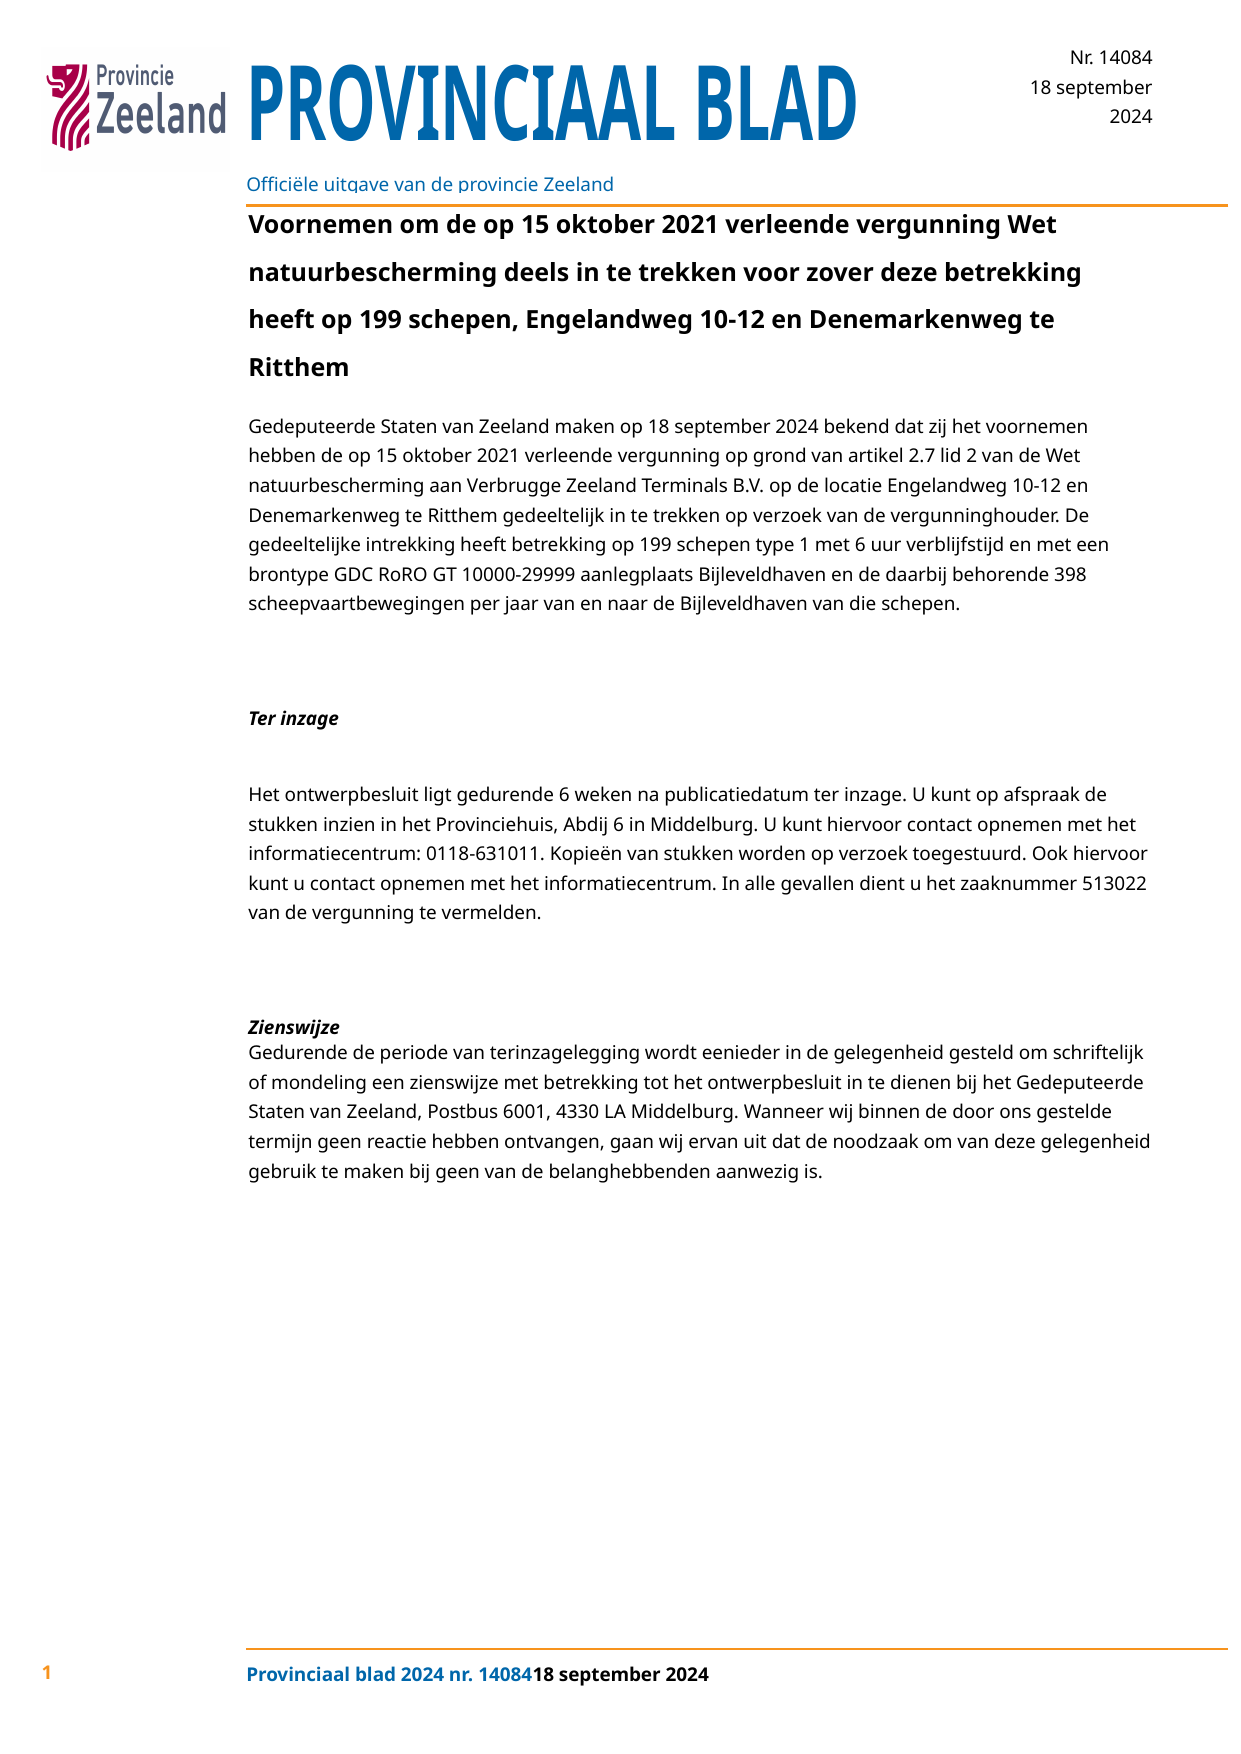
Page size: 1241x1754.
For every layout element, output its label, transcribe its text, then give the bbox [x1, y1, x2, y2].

picture [41, 47, 231, 172]
text Ter inzage [248, 705, 1152, 731]
text Het ontwerpbesluit ligt gedurende 6 weken na publicatiedatum ter inzage. U kunt op afspraak de stukken inzien in het Provinciehuis, Abdij 6 in Middelburg. U kunt hiervoor contact opnemen met het informatiecentrum: 0118-631011. Kopieën van stukken worden op verzoek toegestuurd. Ook hiervoor kunt u contact opnemen met het informatiecentrum. In alle gevallen dient u het zaaknummer 513022 van de vergunning te vermelden. [248, 781, 1152, 925]
text Zienswijze [248, 1014, 1152, 1039]
text Gedurende de periode van terinzagelegging wordt eenieder in de gelegenheid gesteld om schriftelijk of mondeling een zienswijze met betrekking tot het ontwerpbesluit in te dienen bij het Gedeputeerde Staten van Zeeland, Postbus 6001, 4330 LA Middelburg. Wanneer wij binnen de door ons gestelde termijn geen reactie hebben ontvangen, gaan wij ervan uit dat de noodzaak om van deze gelegenheid gebruik te maken bij geen van de belanghebbenden aanwezig is. [248, 1039, 1152, 1184]
text Voornemen om de op 15 oktober 2021 verleende vergunning Wet natuurbescherming deels in te trekken voor zover deze betrekking heeft op 199 schepen, Engelandweg 10-12 en Denemarkenweg te Ritthem [248, 207, 1152, 384]
text Gedeputeerde Staten van Zeeland maken op 18 september 2024 bekend dat zij het voornemen hebben de op 15 oktober 2021 verleende vergunning op grond van artikel 2.7 lid 2 van de Wet natuurbescherming aan Verbrugge Zeeland Terminals B.V. op de locatie Engelandweg 10-12 en Denemarkenweg te Ritthem gedeeltelijk in te trekken op verzoek van de vergunninghouder. De gedeeltelijke intrekking heeft betrekking op 199 schepen type 1 met 6 uur verblijfstijd en met een brontype GDC RoRO GT 10000-29999 aanlegplaats Bijleveldhaven en de daarbij behorende 398 scheepvaartbewegingen per jaar van en naar de Bijleveldhaven van die schepen. [248, 413, 1152, 616]
